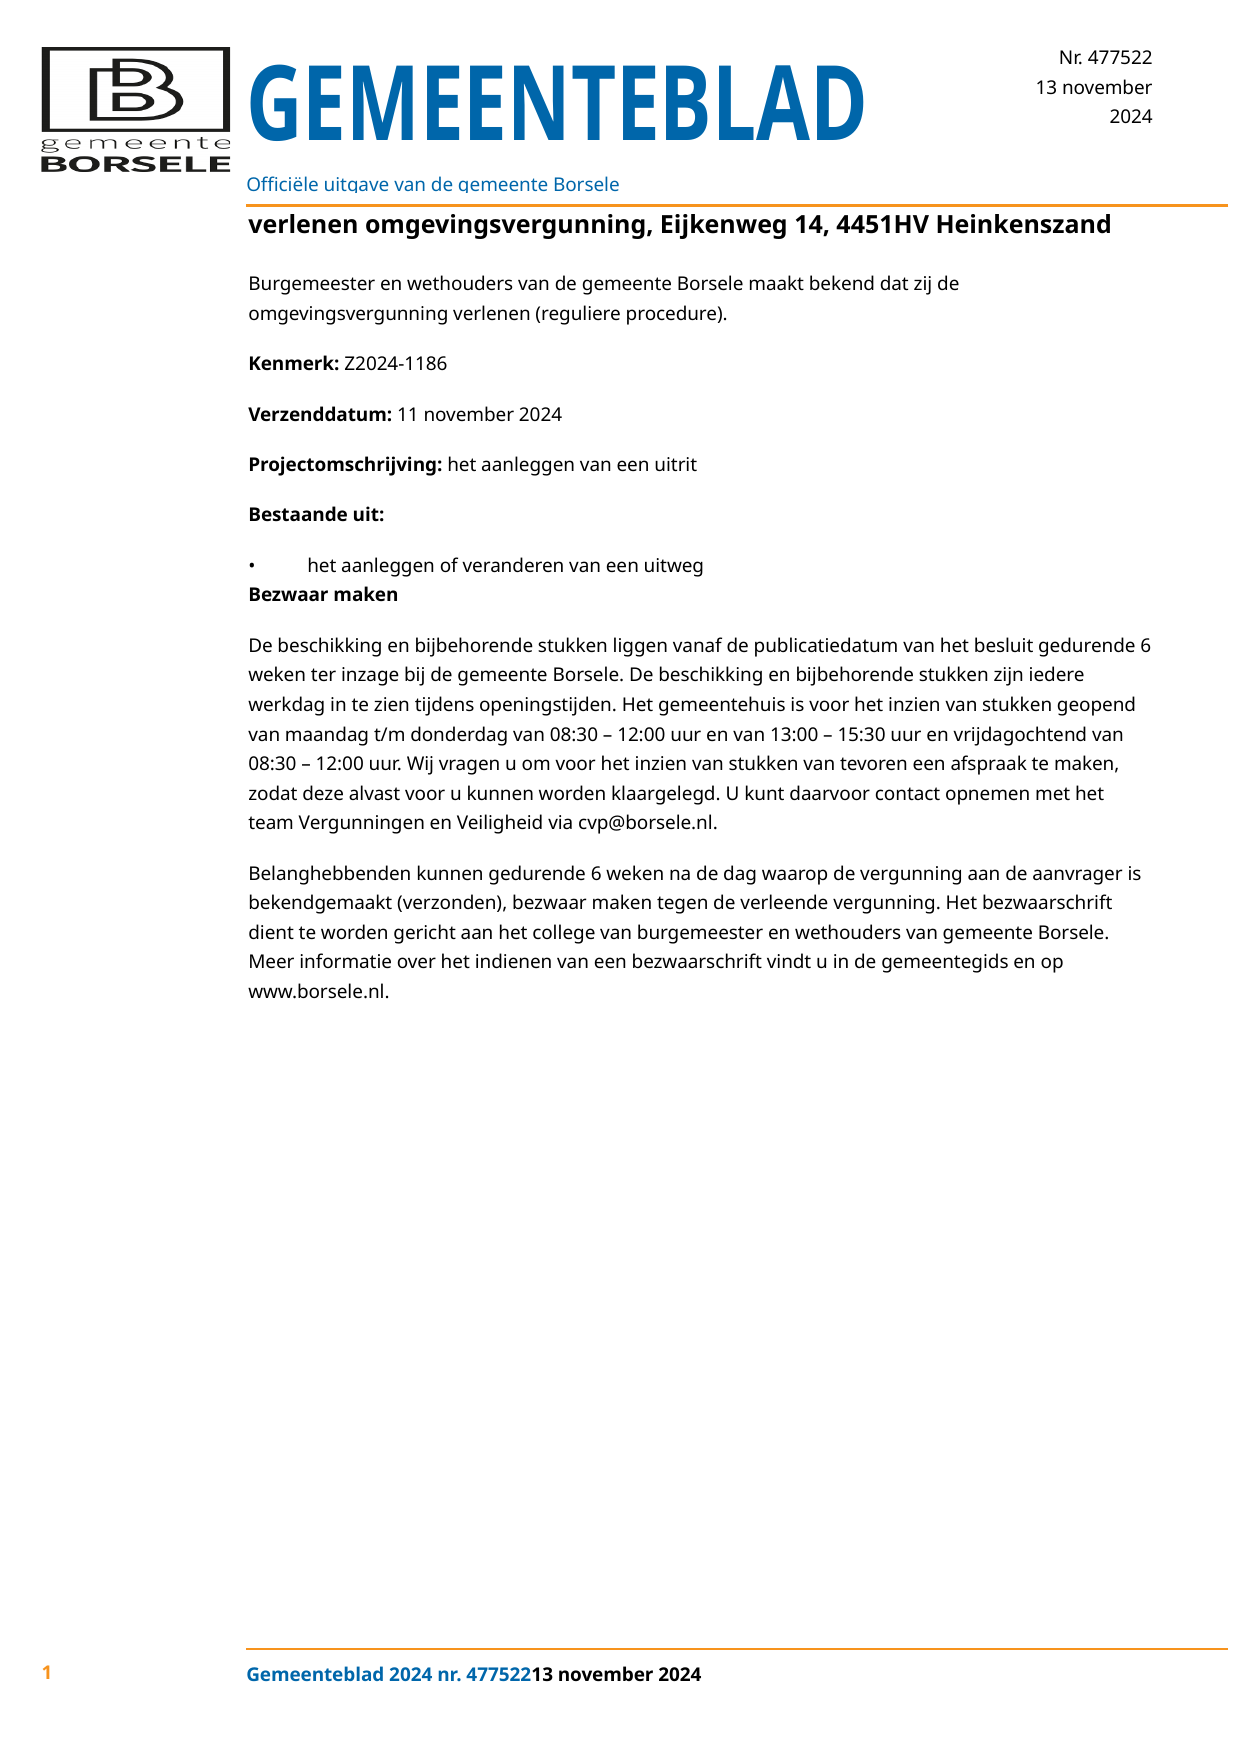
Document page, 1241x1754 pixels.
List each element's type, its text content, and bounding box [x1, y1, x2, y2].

text Projectomschrijving: het aanleggen van een uitrit [248, 451, 1152, 477]
text Burgemeester en wethouders van de gemeente Borsele maakt bekend dat zij de omgevingsvergunning verlenen (reguliere procedure). [248, 270, 1152, 326]
text Bestaande uit: [248, 502, 1152, 527]
list het aanleggen of veranderen van een uitweg [248, 552, 1152, 578]
text De beschikking en bijbehorende stukken liggen vanaf de publicatiedatum van het besluit gedurende 6 weken ter inzage bij de gemeente Borsele. De beschikking en bijbehorende stukken zijn iedere werkdag in te zien tijdens openingstijden. Het gemeentehuis is voor het inzien van stukken geopend van maandag t/m donderdag van 08:30 – 12:00 uur en van 13:00 – 15:30 uur en vrijdagochtend van 08:30 – 12:00 uur. Wij vragen u om voor het inzien van stukken van tevoren een afspraak te maken, zodat deze alvast voor u kunnen worden klaargelegd. U kunt daarvoor contact opnemen met het team Vergunningen en Veiligheid via cvp@borsele.nl. [248, 632, 1152, 835]
text verlenen omgevingsvergunning, Eijkenweg 14, 4451HV Heinkenszand [248, 207, 1152, 241]
text Bezwaar maken [248, 582, 1152, 607]
text Verzenddatum: 11 november 2024 [248, 401, 1152, 426]
text Belanghebbenden kunnen gedurende 6 weken na de dag waarop de vergunning aan de aanvrager is bekendgemaakt (verzonden), bezwaar maken tegen de verleende vergunning. Het bezwaarschrift dient te worden gericht aan het college van burgemeester en wethouders van gemeente Borsele. Meer informatie over het indienen van een bezwaarschrift vindt u in de gemeentegids en op www.borsele.nl. [248, 860, 1152, 1004]
picture [41, 47, 231, 172]
text Kenmerk: Z2024-1186 [248, 350, 1152, 376]
